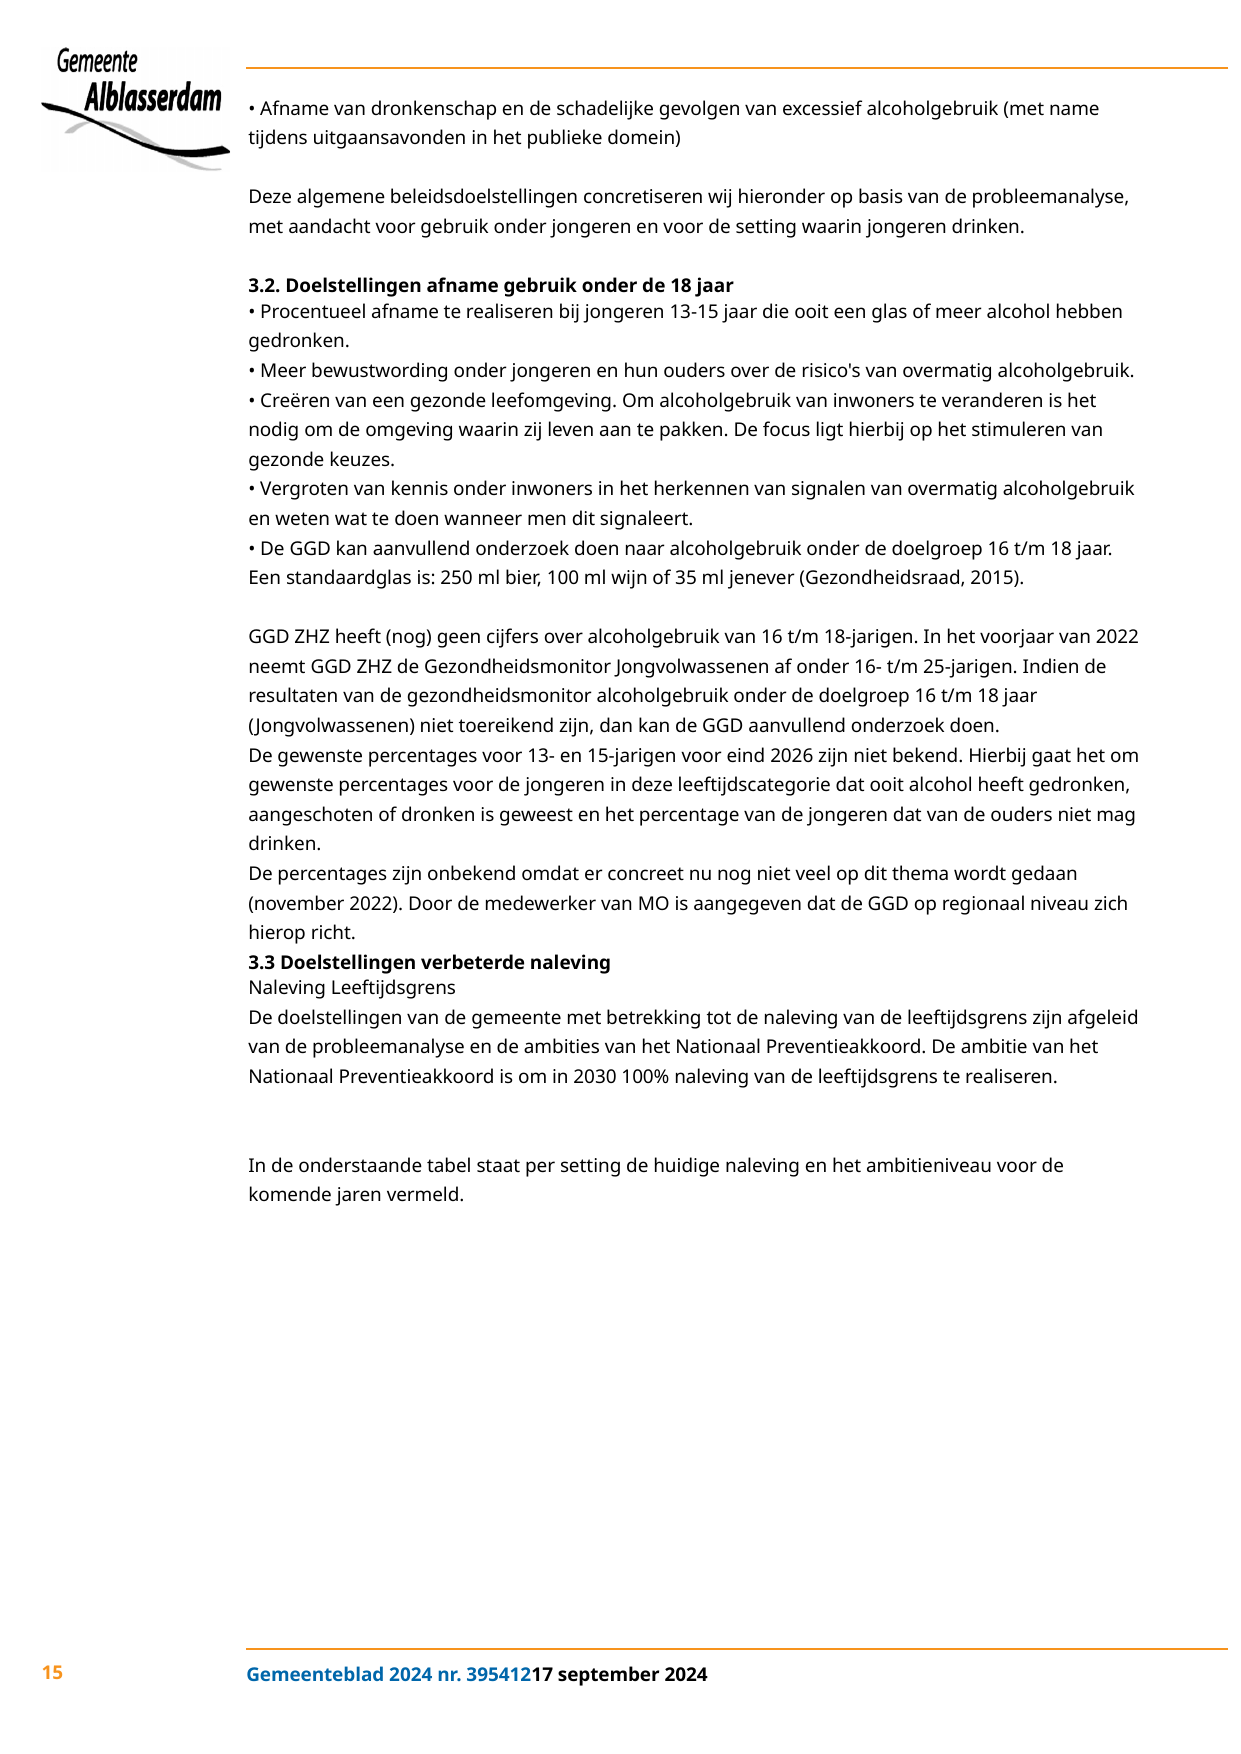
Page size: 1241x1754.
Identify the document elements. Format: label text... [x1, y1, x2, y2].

text • Creëren van een gezonde leefomgeving. Om alcoholgebruik van inwoners te veranderen is het nodig om de omgeving waarin zij leven aan te pakken. De focus ligt hierbij op het stimuleren van gezonde keuzes. [248, 387, 1152, 472]
text Een standaardglas is: 250 ml bier, 100 ml wijn of 35 ml jenever (Gezondheidsraad, 2015). [248, 564, 1152, 590]
picture [41, 47, 231, 172]
text • Meer bewustwording onder jongeren en hun ouders over de risico's van overmatig alcoholgebruik. [248, 357, 1152, 383]
text De gewenste percentages voor 13- en 15-jarigen voor eind 2026 zijn niet bekend. Hierbij gaat het om gewenste percentages voor de jongeren in deze leeftijdscategorie dat ooit alcohol heeft gedronken, aangeschoten of dronken is geweest en het percentage van de jongeren dat van de ouders niet mag drinken. [248, 742, 1152, 856]
text Naleving Leeftijdsgrens [248, 974, 1152, 1000]
text 3.2. Doelstellingen afname gebruik onder de 18 jaar [248, 272, 1152, 298]
text 3.3 Doelstellingen verbeterde naleving [248, 949, 1152, 974]
text De doelstellingen van de gemeente met betrekking tot de naleving van de leeftijdsgrens zijn afgeleid van de probleemanalyse en de ambities van het Nationaal Preventieakkoord. De ambitie van het Nationaal Preventieakkoord is om in 2030 100% naleving van de leeftijdsgrens te realiseren. [248, 1004, 1152, 1089]
text In de onderstaande tabel staat per setting de huidige naleving en het ambitieniveau voor de komende jaren vermeld. [248, 1152, 1152, 1207]
text De percentages zijn onbekend omdat er concreet nu nog niet veel op dit thema wordt gedaan (november 2022). Door de medewerker van MO is aangegeven dat de GGD op regionaal niveau zich hierop richt. [248, 860, 1152, 945]
text GGD ZHZ heeft (nog) geen cijfers over alcoholgebruik van 16 t/m 18-jarigen. In het voorjaar van 2022 neemt GGD ZHZ de Gezondheidsmonitor Jongvolwassenen af onder 16- t/m 25-jarigen. Indien de resultaten van de gezondheidsmonitor alcoholgebruik onder de doelgroep 16 t/m 18 jaar (Jongvolwassenen) niet toereikend zijn, dan kan de GGD aanvullend onderzoek doen. [248, 623, 1152, 738]
text • Afname van dronkenschap en de schadelijke gevolgen van excessief alcoholgebruik (met name tijdens uitgaansavonden in het publieke domein) [248, 95, 1152, 150]
text • Procentueel afname te realiseren bij jongeren 13-15 jaar die ooit een glas of meer alcohol hebben gedronken. [248, 298, 1152, 353]
text • Vergroten van kennis onder inwoners in het herkennen van signalen van overmatig alcoholgebruik en weten wat te doen wanneer men dit signaleert. [248, 476, 1152, 531]
text • De GGD kan aanvullend onderzoek doen naar alcoholgebruik onder de doelgroep 16 t/m 18 jaar. [248, 535, 1152, 560]
text Deze algemene beleidsdoelstellingen concretiseren wij hieronder op basis van de probleemanalyse, met aandacht voor gebruik onder jongeren en voor de setting waarin jongeren drinken. [248, 183, 1152, 239]
